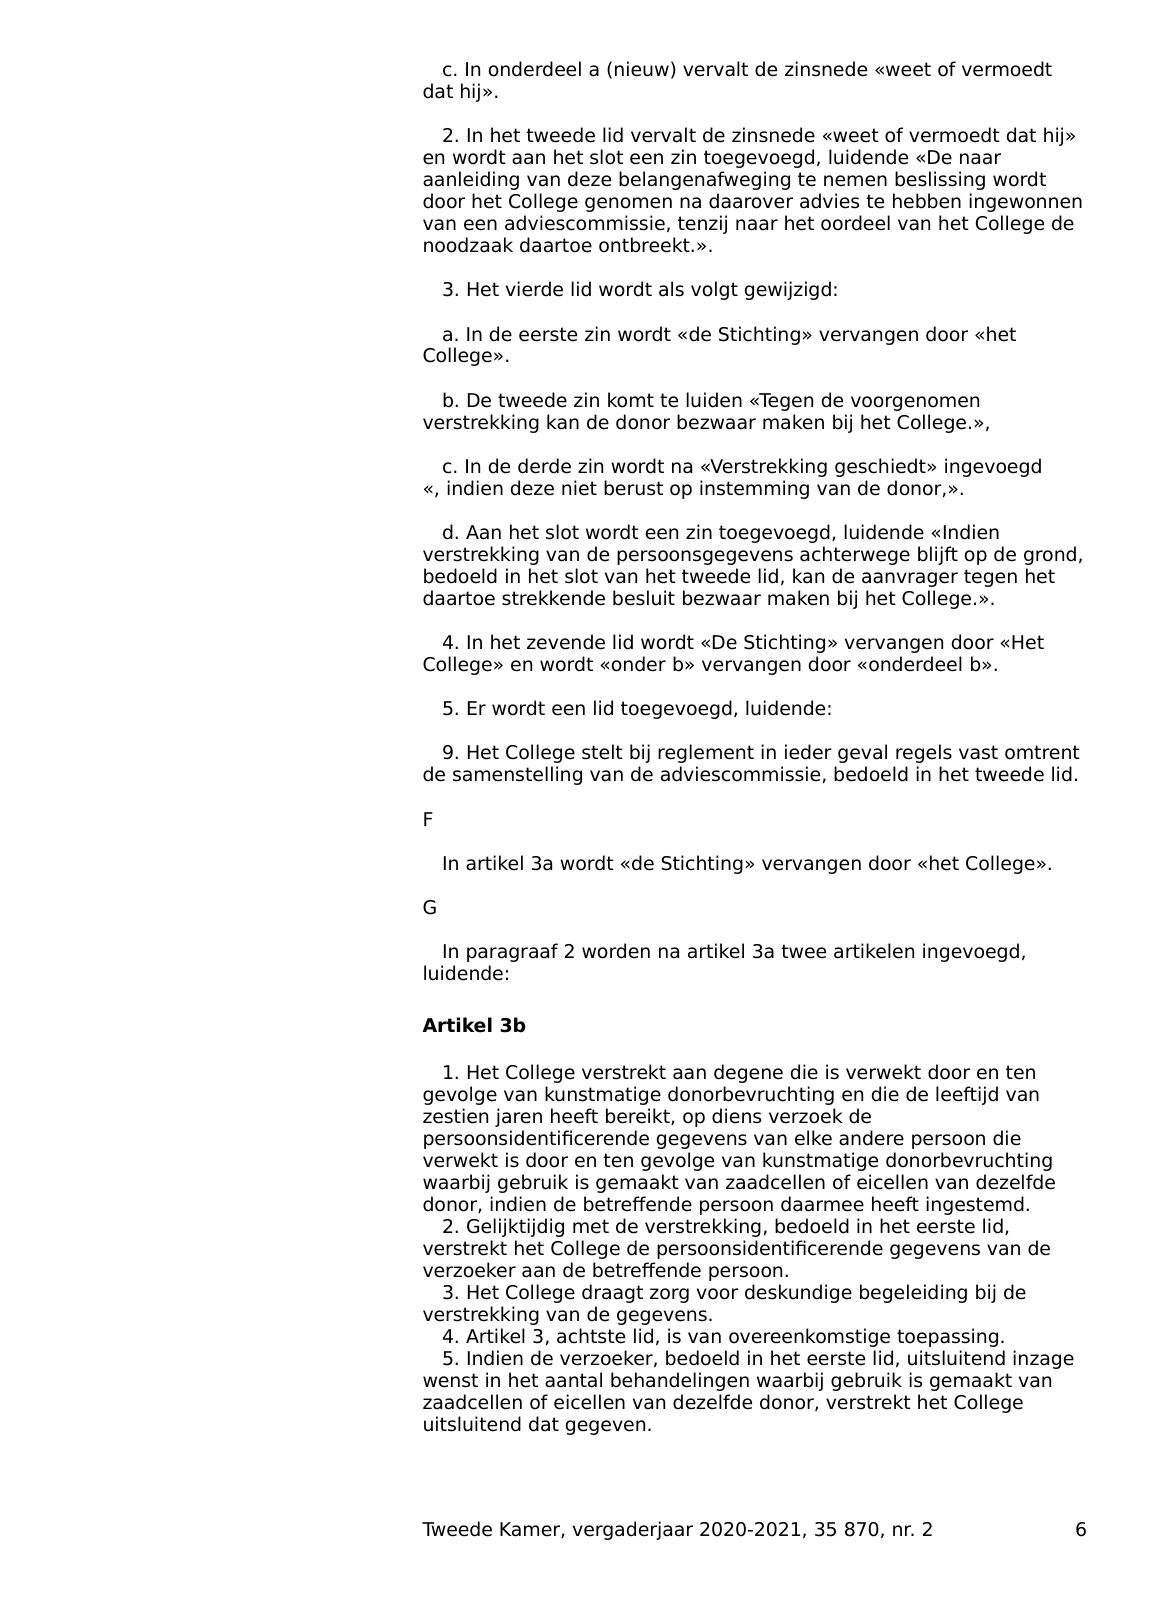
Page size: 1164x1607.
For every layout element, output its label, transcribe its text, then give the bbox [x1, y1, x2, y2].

text 4. In het zevende lid wordt «De Stichting» vervangen door «Het College» en wordt «onder b» vervangen door «onderdeel b». [422, 632, 1087, 676]
text 2. In het tweede lid vervalt de zinsnede «weet of vermoedt dat hij» en wordt aan het slot een zin toegevoegd, luidende «De naar aanleiding van deze belangenafweging te nemen beslissing wordt door het College genomen na daarover advies te hebben ingewonnen van een adviescommissie, tenzij naar het oordeel van het College de noodzaak daartoe ontbreekt.». [422, 125, 1087, 257]
text G [422, 897, 1087, 919]
text F [422, 808, 1087, 830]
subtitle Artikel 3b [422, 1015, 1087, 1037]
text 3. Het College draagt zorg voor deskundige begeleiding bij de verstrekking van de gegevens. [422, 1282, 1087, 1326]
text a. In de eerste zin wordt «de Stichting» vervangen door «het College». [422, 323, 1087, 367]
text 2. Gelijktijdig met de verstrekking, bedoeld in het eerste lid, verstrekt het College de persoonsidentificerende gegevens van de verzoeker aan de betreffende persoon. [422, 1216, 1087, 1282]
text 1. Het College verstrekt aan degene die is verwekt door en ten gevolge van kunstmatige donorbevruchting en die de leeftijd van zestien jaren heeft bereikt, op diens verzoek de persoonsidentificerende gegevens van elke andere persoon die verwekt is door en ten gevolge van kunstmatige donorbevruchting waarbij gebruik is gemaakt van zaadcellen of eicellen van dezelfde donor, indien de betreffende persoon daarmee heeft ingestemd. [422, 1062, 1087, 1216]
text 9. Het College stelt bij reglement in ieder geval regels vast omtrent de samenstelling van de adviescommissie, bedoeld in het tweede lid. [422, 742, 1087, 786]
text c. In onderdeel a (nieuw) vervalt de zinsnede «weet of vermoedt dat hij». [422, 59, 1087, 103]
text 3. Het vierde lid wordt als volgt gewijzigd: [422, 279, 1087, 301]
text 4. Artikel 3, achtste lid, is van overeenkomstige toepassing. [422, 1326, 1087, 1348]
text 5. Indien de verzoeker, bedoeld in het eerste lid, uitsluitend inzage wenst in het aantal behandelingen waarbij gebruik is gemaakt van zaadcellen of eicellen van dezelfde donor, verstrekt het College uitsluitend dat gegeven. [422, 1348, 1087, 1436]
text c. In de derde zin wordt na «Verstrekking geschiedt» ingevoegd «, indien deze niet berust op instemming van de donor,». [422, 456, 1087, 500]
text b. De tweede zin komt te luiden «Tegen de voorgenomen verstrekking kan de donor bezwaar maken bij het College.», [422, 389, 1087, 433]
text d. Aan het slot wordt een zin toegevoegd, luidende «Indien verstrekking van de persoonsgegevens achterwege blijft op de grond, bedoeld in het slot van het tweede lid, kan de aanvrager tegen het daartoe strekkende besluit bezwaar maken bij het College.». [422, 522, 1087, 610]
text In artikel 3a wordt «de Stichting» vervangen door «het College». [422, 853, 1087, 874]
text 5. Er wordt een lid toegevoegd, luidende: [422, 698, 1087, 720]
text In paragraaf 2 worden na artikel 3a twee artikelen ingevoegd, luidende: [422, 941, 1087, 985]
